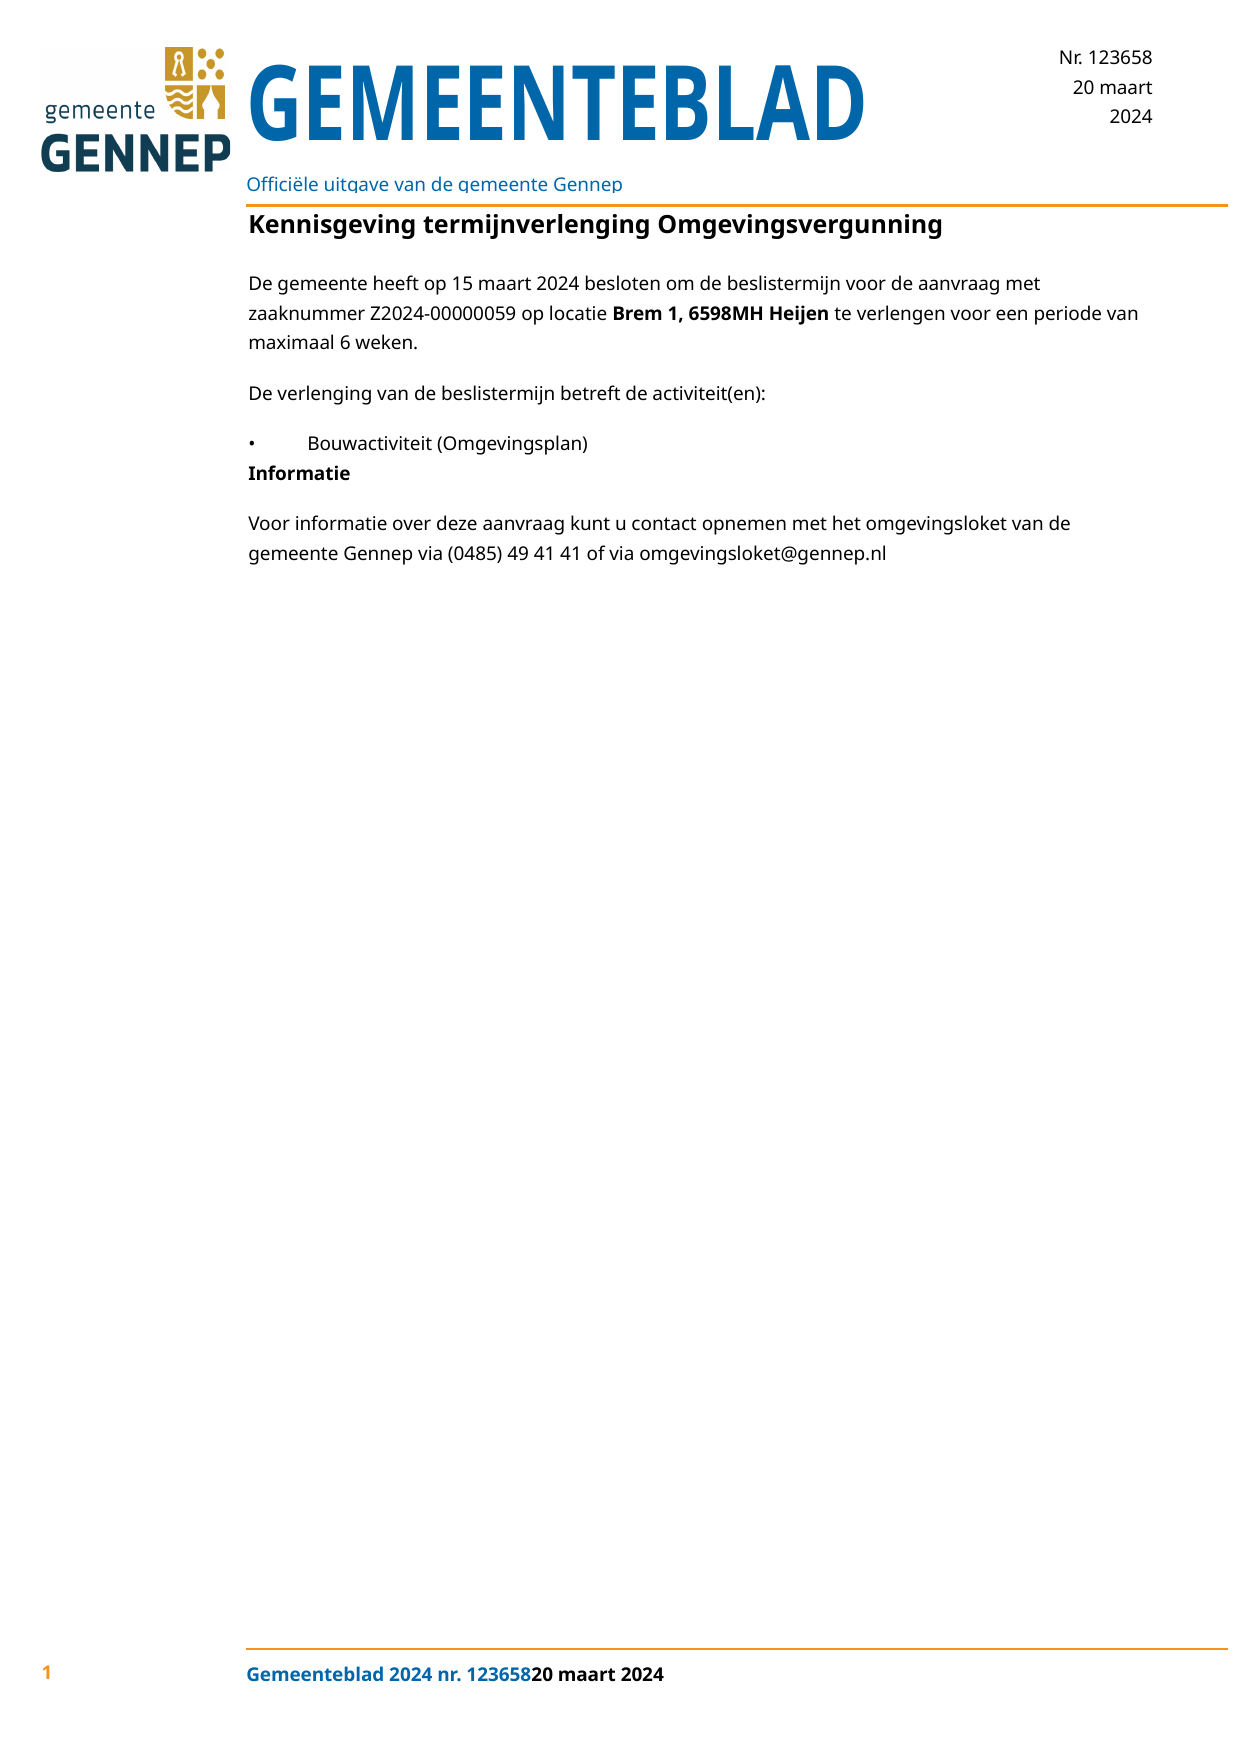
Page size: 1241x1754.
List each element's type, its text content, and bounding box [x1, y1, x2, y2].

list Bouwactiviteit (Omgevingsplan) [248, 430, 1152, 456]
text Informatie [248, 460, 1152, 486]
text Voor informatie over deze aanvraag kunt u contact opnemen met het omgevingsloket van de gemeente Gennep via (0485) 49 41 41 of via omgevingsloket@gennep.nl [248, 510, 1152, 566]
text Kennisgeving termijnverlenging Omgevingsvergunning [248, 207, 1152, 241]
text De gemeente heeft op 15 maart 2024 besloten om de beslistermijn voor de aanvraag met zaaknummer Z2024-00000059 op locatie Brem 1, 6598MH Heijen te verlengen voor een periode van maximaal 6 weken. [248, 270, 1152, 355]
text De verlenging van de beslistermijn betreft de activiteit(en): [248, 380, 1152, 406]
picture [41, 47, 231, 172]
